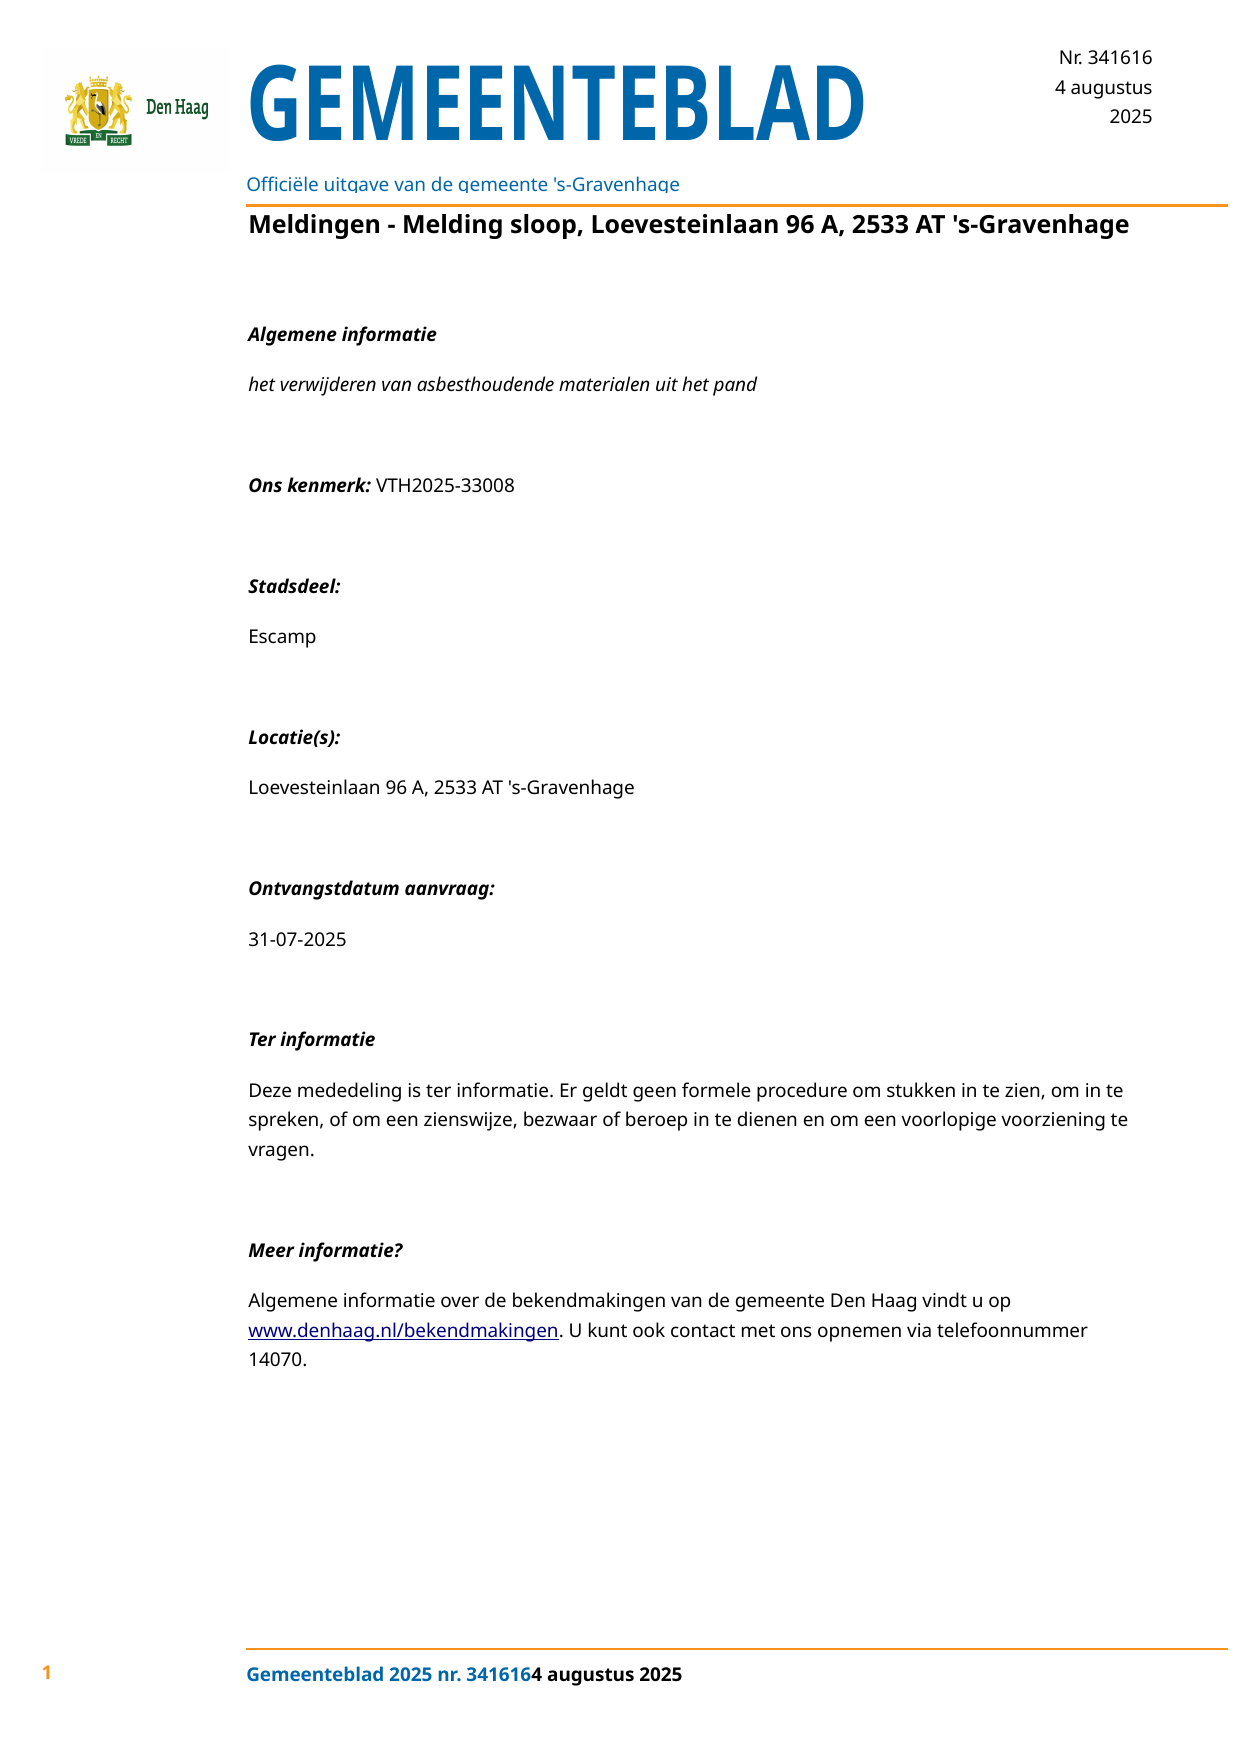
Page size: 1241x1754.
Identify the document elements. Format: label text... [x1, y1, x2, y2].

text Algemene informatie over de bekendmakingen van de gemeente Den Haag vindt u op www.denhaag.nl/bekendmakingen. U kunt ook contact met ons opnemen via telefoonnummer 14070. [248, 1287, 1152, 1372]
text Escamp [248, 623, 1152, 649]
text Ons kenmerk: VTH2025-33008 [248, 472, 1152, 498]
text Meldingen - Melding sloop, Loevesteinlaan 96 A, 2533 AT 's-Gravenhage [248, 207, 1152, 241]
text Meer informatie? [248, 1237, 1152, 1263]
text Locatie(s): [248, 724, 1152, 750]
text Stadsdeel: [248, 573, 1152, 598]
text het verwijderen van asbesthoudende materialen uit het pand [248, 371, 1152, 397]
text Loevesteinlaan 96 A, 2533 AT 's-Gravenhage [248, 774, 1152, 800]
text Ontvangstdatum aanvraag: [248, 875, 1152, 901]
text Algemene informatie [248, 321, 1152, 346]
text Ter informatie [248, 1027, 1152, 1052]
text 31-07-2025 [248, 926, 1152, 951]
text Deze mededeling is ter informatie. Er geldt geen formele procedure om stukken in te zien, om in te spreken, of om een zienswijze, bezwaar of beroep in te dienen en om een voorlopige voorziening te vragen. [248, 1077, 1152, 1162]
picture [41, 47, 231, 172]
